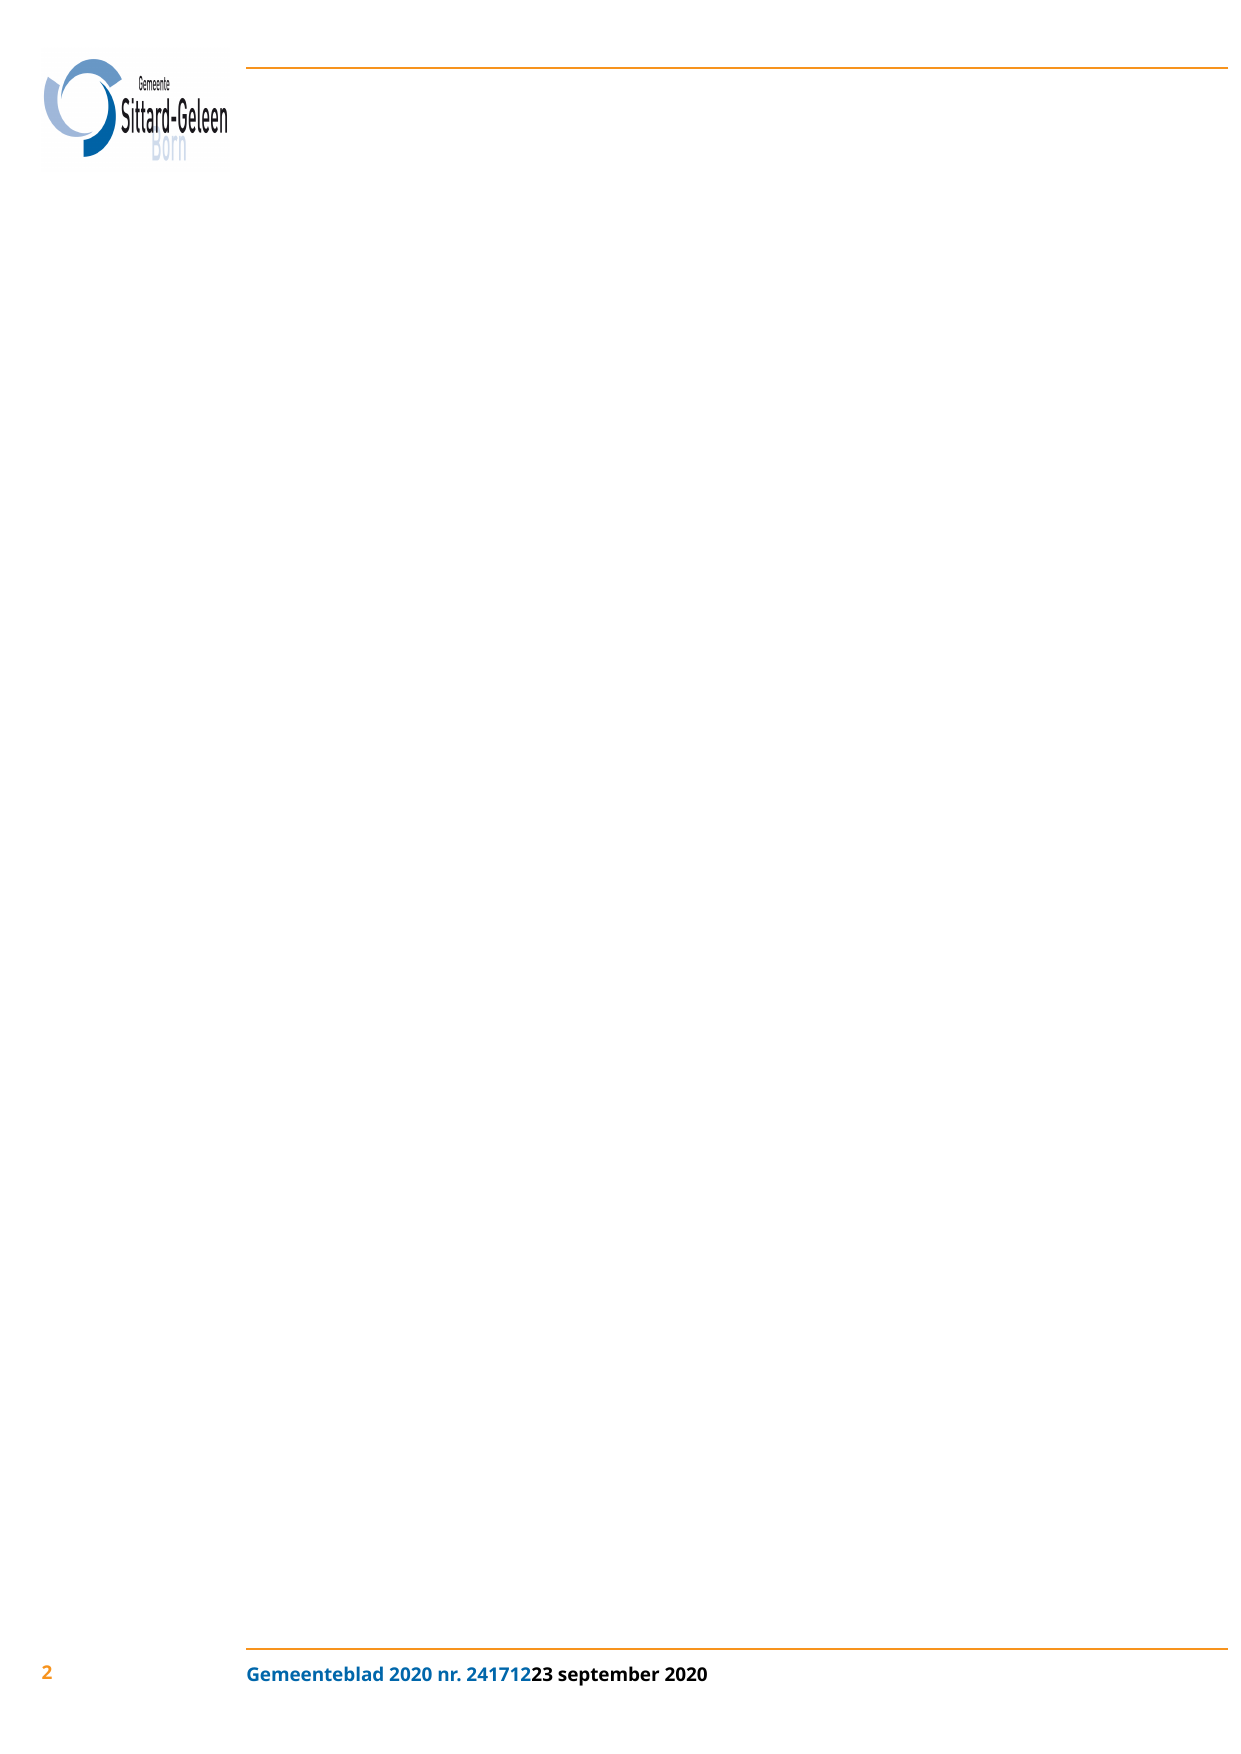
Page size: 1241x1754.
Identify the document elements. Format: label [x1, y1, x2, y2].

picture [41, 47, 231, 172]
